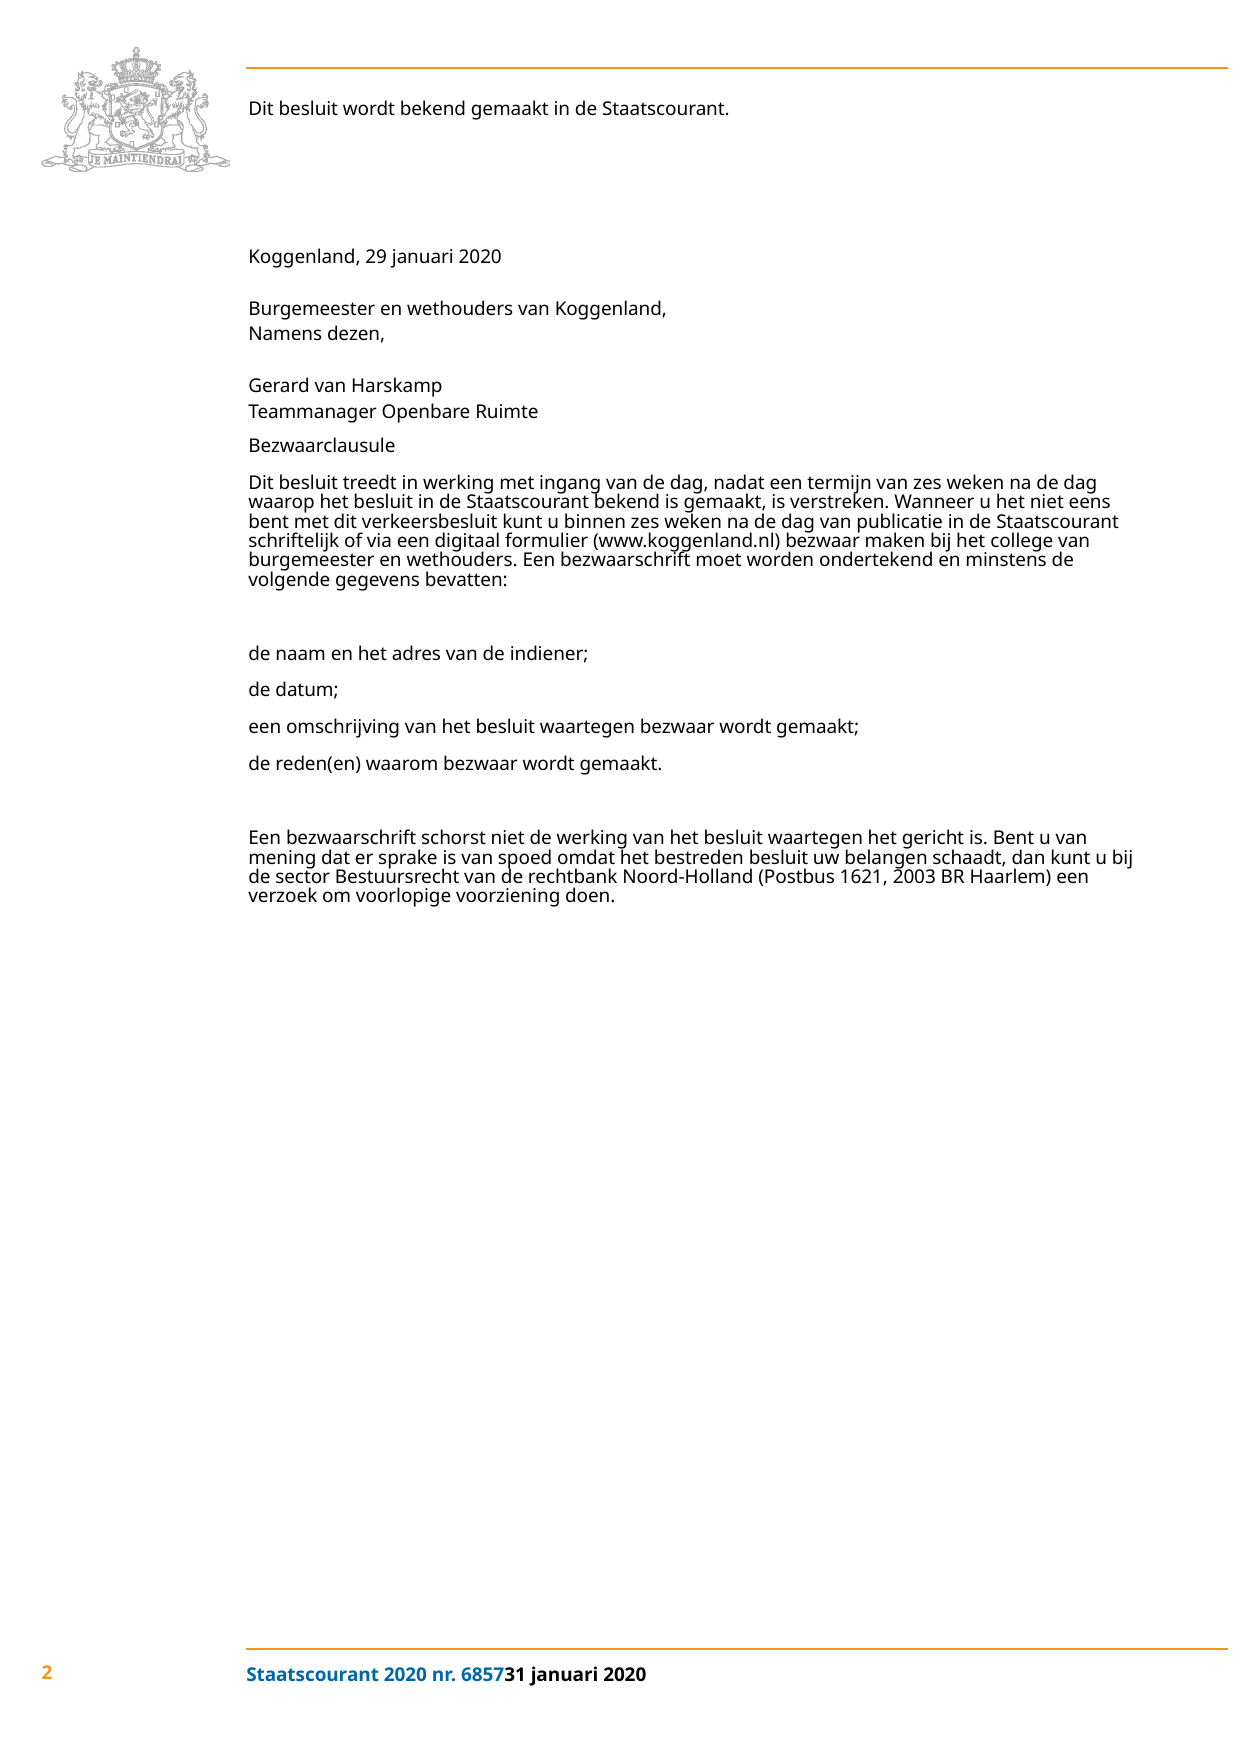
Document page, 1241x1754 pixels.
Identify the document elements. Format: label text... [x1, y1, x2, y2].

text de reden(en) waarom bezwaar wordt gemaakt. [248, 755, 1152, 775]
text Een bezwaarschrift schorst niet de werking van het besluit waartegen het gericht is. Bent u van mening dat er sprake is van spoed omdat het bestreden besluit uw belangen schaadt, dan kunt u bij de sector Bestuursrecht van de rechtbank Noord-Holland (Postbus 1621, 2003 BR Haarlem) een verzoek om voorlopige voorziening doen. [248, 829, 1152, 906]
text Bezwaarclausule [248, 437, 1152, 456]
text Dit besluit treedt in werking met ingang van de dag, nadat een termijn van zes weken na de dag waarop het besluit in de Staatscourant bekend is gemaakt, is verstreken. Wanneer u het niet eens bent met dit verkeersbesluit kunt u binnen zes weken na de dag van publicatie in de Staatscourant schriftelijk of via een digitaal formulier (www.koggenland.nl) bezwaar maken bij het college van burgemeester en wethouders. Een bezwaarschrift moet worden ondertekend en minstens de volgende gegevens bevatten: [248, 474, 1152, 590]
text de datum; [248, 681, 1152, 701]
text de naam en het adres van de indiener; [248, 644, 1152, 664]
text Koggenland, 29 januari 2020 [248, 243, 1152, 269]
picture [41, 47, 231, 172]
text Namens dezen, [248, 321, 1152, 346]
text Dit besluit wordt bekend gemaakt in de Staatscourant. [248, 95, 1152, 121]
text Gerard van Harskamp [248, 372, 1152, 398]
text Burgemeester en wethouders van Koggenland, [248, 295, 1152, 321]
text een omschrijving van het besluit waartegen bezwaar wordt gemaakt; [248, 718, 1152, 738]
text Teammanager Openbare Ruimte [248, 398, 1152, 423]
